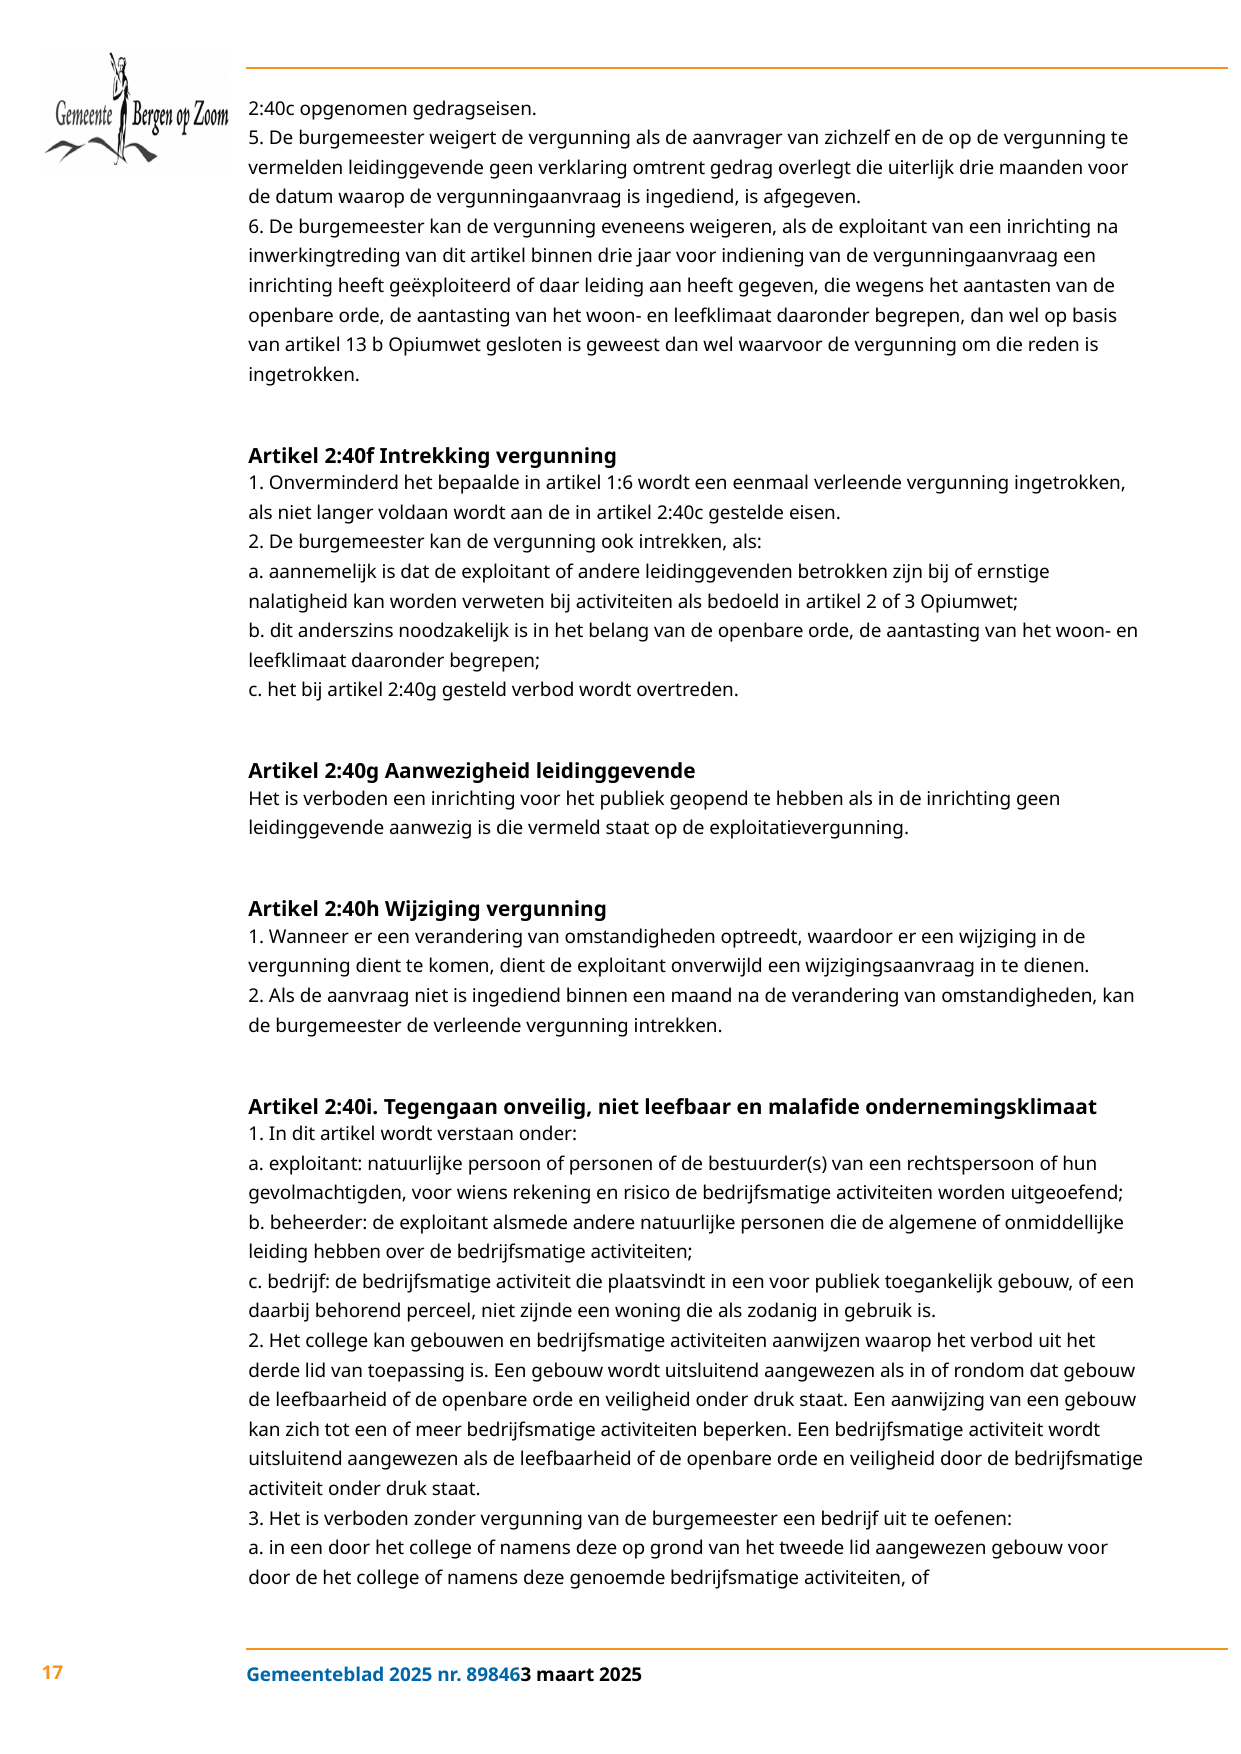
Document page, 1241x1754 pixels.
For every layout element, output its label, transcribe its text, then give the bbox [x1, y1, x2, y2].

text c. bedrijf: de bedrijfsmatige activiteit die plaatsvindt in een voor publiek toegankelijk gebouw, of een daarbij behorend perceel, niet zijnde een woning die als zodanig in gebruik is. [248, 1268, 1152, 1323]
text c. het bij artikel 2:40g gesteld verbod wordt overtreden. [248, 677, 1152, 702]
text 2. Als de aanvraag niet is ingediend binnen een maand na de verandering van omstandigheden, kan de burgemeester de verleende vergunning intrekken. [248, 982, 1152, 1037]
text Artikel 2:40g Aanwezigheid leidinggevende [248, 757, 1152, 785]
text 1. Wanneer er een verandering van omstandigheden optreedt, waardoor er een wijziging in de vergunning dient te komen, dient de exploitant onverwijld een wijzigingsaanvraag in te dienen. [248, 923, 1152, 978]
text Artikel 2:40h Wijziging vergunning [248, 894, 1152, 923]
text 5. De burgemeester weigert de vergunning als de aanvrager van zichzelf en de op de vergunning te vermelden leidinggevende geen verklaring omtrent gedrag overlegt die uiterlijk drie maanden voor de datum waarop de vergunningaanvraag is ingediend, is afgegeven. [248, 124, 1152, 209]
text b. dit anderszins noodzakelijk is in het belang van de openbare orde, de aantasting van het woon- en leefklimaat daaronder begrepen; [248, 617, 1152, 673]
text 2. Het college kan gebouwen en bedrijfsmatige activiteiten aanwijzen waarop het verbod uit het derde lid van toepassing is. Een gebouw wordt uitsluitend aangewezen als in of rondom dat gebouw de leefbaarheid of de openbare orde en veiligheid onder druk staat. Een aanwijzing van een gebouw kan zich tot een of meer bedrijfsmatige activiteiten beperken. Een bedrijfsmatige activiteit wordt uitsluitend aangewezen als de leefbaarheid of de openbare orde en veiligheid door de bedrijfsmatige activiteit onder druk staat. [248, 1327, 1152, 1501]
text 2:40c opgenomen gedragseisen. [248, 95, 1152, 121]
text b. beheerder: de exploitant alsmede andere natuurlijke personen die de algemene of onmiddellijke leiding hebben over de bedrijfsmatige activiteiten; [248, 1209, 1152, 1264]
text a. exploitant: natuurlijke persoon of personen of de bestuurder(s) van een rechtspersoon of hun gevolmachtigden, voor wiens rekening en risico de bedrijfsmatige activiteiten worden uitgeoefend; [248, 1150, 1152, 1205]
text a. in een door het college of namens deze op grond van het tweede lid aangewezen gebouw voor door de het college of namens deze genoemde bedrijfsmatige activiteiten, of [248, 1534, 1152, 1590]
text 3. Het is verboden zonder vergunning van de burgemeester een bedrijf uit te oefenen: [248, 1505, 1152, 1531]
text Artikel 2:40f Intrekking vergunning [248, 441, 1152, 469]
text Artikel 2:40i. Tegengaan onveilig, niet leefbaar en malafide ondernemingsklimaat [248, 1092, 1152, 1120]
text 1. Onverminderd het bepaalde in artikel 1:6 wordt een eenmaal verleende vergunning ingetrokken, als niet langer voldaan wordt aan de in artikel 2:40c gestelde eisen. [248, 469, 1152, 525]
text a. aannemelijk is dat de exploitant of andere leidinggevenden betrokken zijn bij of ernstige nalatigheid kan worden verweten bij activiteiten als bedoeld in artikel 2 of 3 Opiumwet; [248, 558, 1152, 613]
text 1. In dit artikel wordt verstaan onder: [248, 1120, 1152, 1146]
text 2. De burgemeester kan de vergunning ook intrekken, als: [248, 529, 1152, 554]
text 6. De burgemeester kan de vergunning eveneens weigeren, als de exploitant van een inrichting na inwerkingtreding van dit artikel binnen drie jaar voor indiening van de vergunningaanvraag een inrichting heeft geëxploiteerd of daar leiding aan heeft gegeven, die wegens het aantasten van de openbare orde, de aantasting van het woon- en leefklimaat daaronder begrepen, dan wel op basis van artikel 13 b Opiumwet gesloten is geweest dan wel waarvoor de vergunning om die reden is ingetrokken. [248, 213, 1152, 387]
picture [41, 47, 231, 172]
text Het is verboden een inrichting voor het publiek geopend te hebben als in de inrichting geen leidinggevende aanwezig is die vermeld staat op de exploitatievergunning. [248, 785, 1152, 840]
